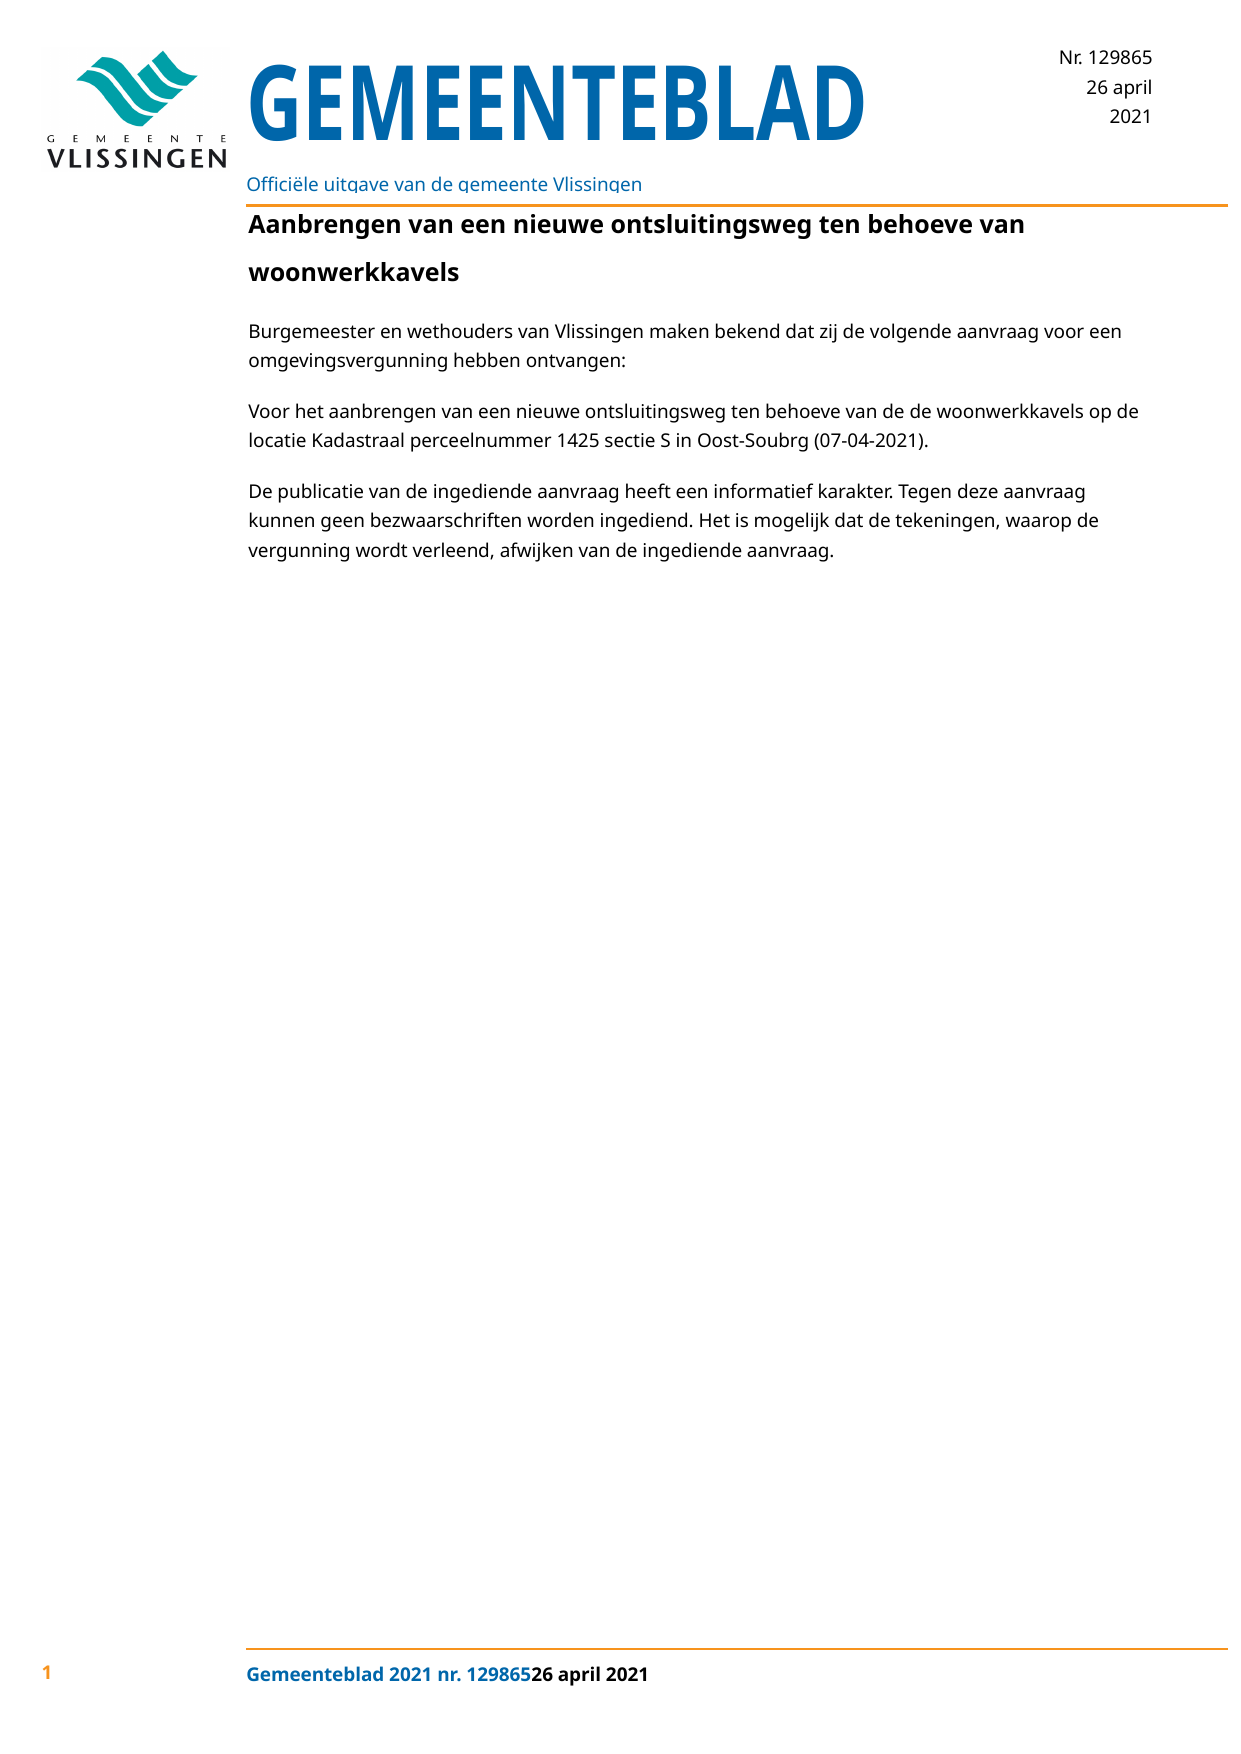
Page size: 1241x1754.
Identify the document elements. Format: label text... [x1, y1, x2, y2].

text Burgemeester en wethouders van Vlissingen maken bekend dat zij de volgende aanvraag voor een omgevingsvergunning hebben ontvangen: [248, 318, 1152, 373]
text Aanbrengen van een nieuwe ontsluitingsweg ten behoeve van woonwerkkavels [248, 207, 1152, 288]
text Voor het aanbrengen van een nieuwe ontsluitingsweg ten behoeve van de de woonwerkkavels op de locatie Kadastraal perceelnummer 1425 sectie S in Oost-Soubrg (07-04-2021). [248, 398, 1152, 453]
picture [41, 47, 231, 172]
text De publicatie van de ingediende aanvraag heeft een informatief karakter. Tegen deze aanvraag kunnen geen bezwaarschriften worden ingediend. Het is mogelijk dat de tekeningen, waarop de vergunning wordt verleend, afwijken van de ingediende aanvraag. [248, 478, 1152, 563]
